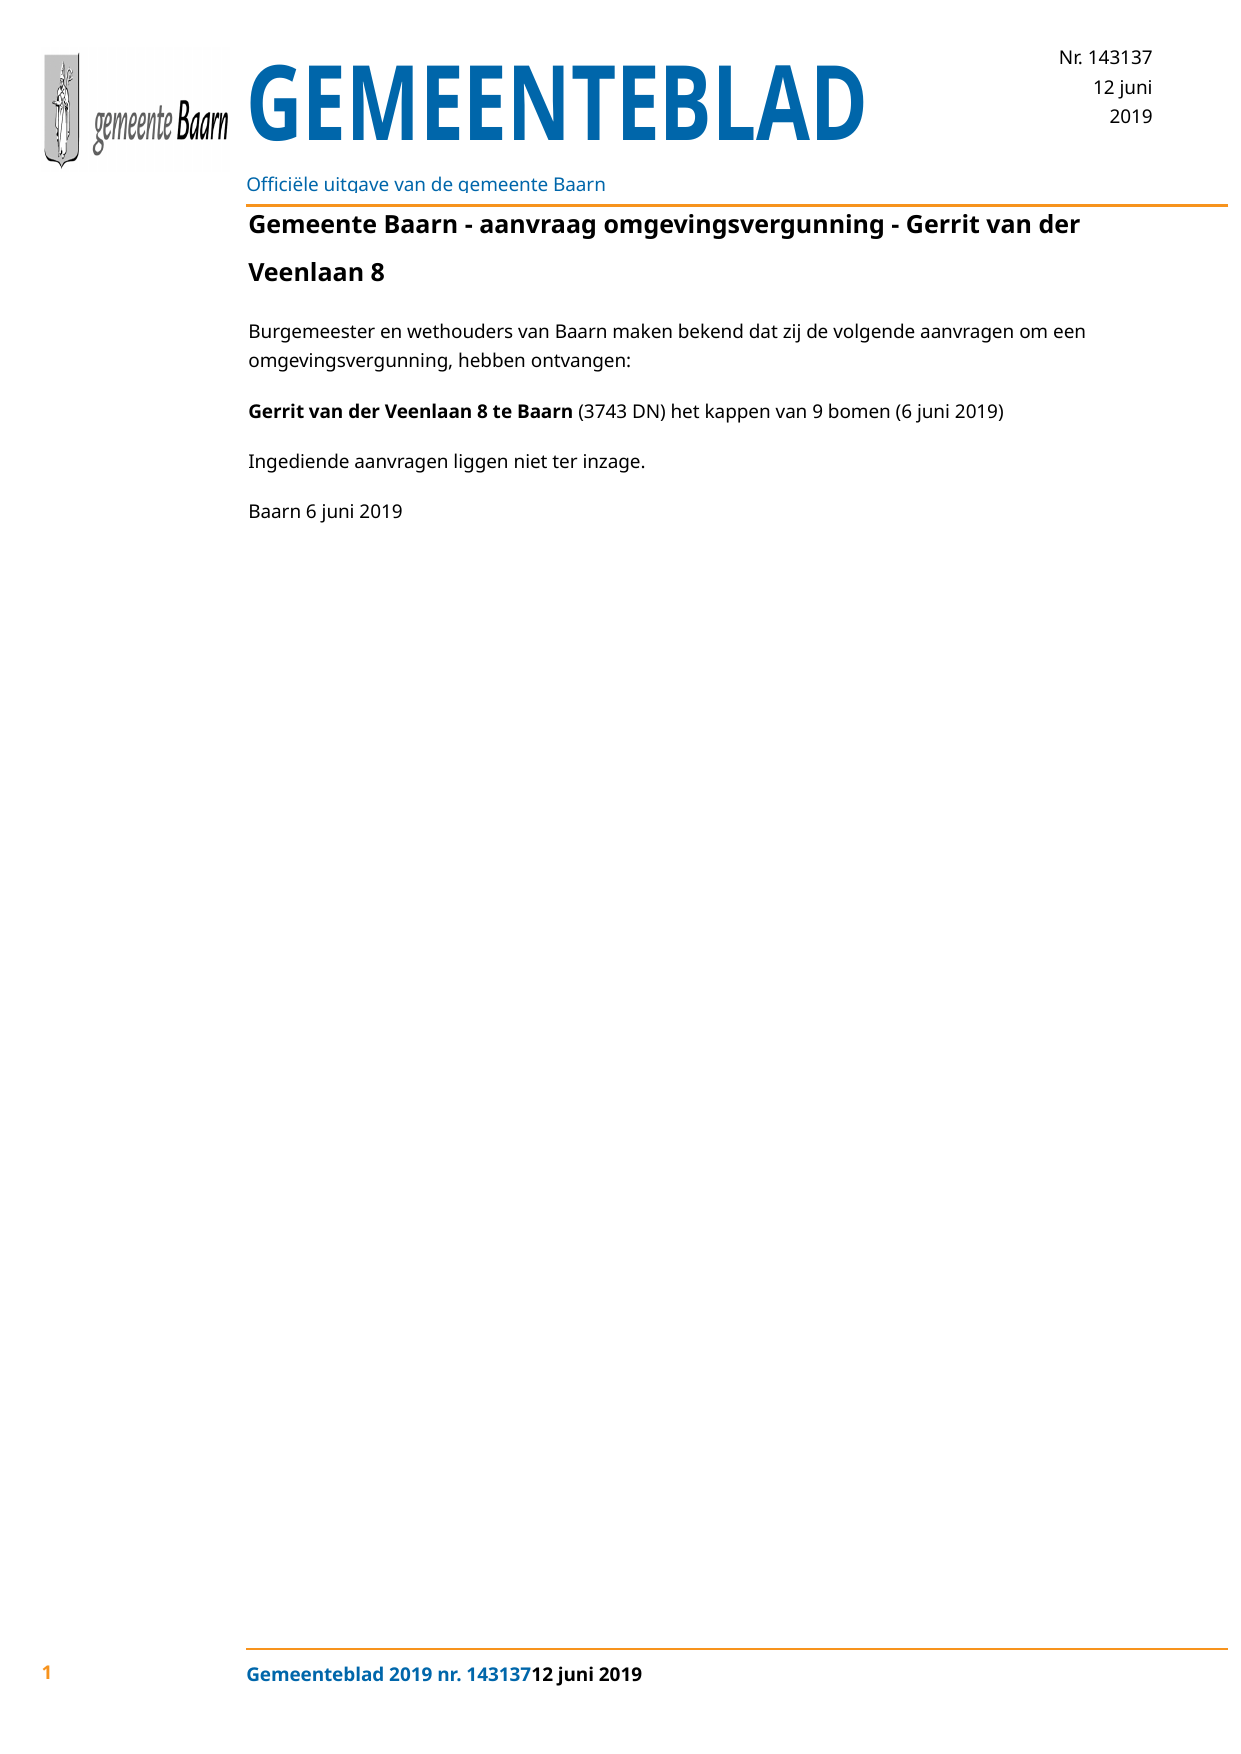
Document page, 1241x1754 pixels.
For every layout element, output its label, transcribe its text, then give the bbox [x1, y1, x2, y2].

text Burgemeester en wethouders van Baarn maken bekend dat zij de volgende aanvragen om een omgevingsvergunning, hebben ontvangen: [248, 318, 1152, 373]
text Gerrit van der Veenlaan 8 te Baarn (3743 DN) het kappen van 9 bomen (6 juni 2019) [248, 398, 1152, 424]
text Baarn 6 juni 2019 [248, 499, 1152, 524]
text Ingediende aanvragen liggen niet ter inzage. [248, 448, 1152, 474]
picture [41, 47, 231, 172]
text Gemeente Baarn - aanvraag omgevingsvergunning - Gerrit van der Veenlaan 8 [248, 207, 1152, 288]
